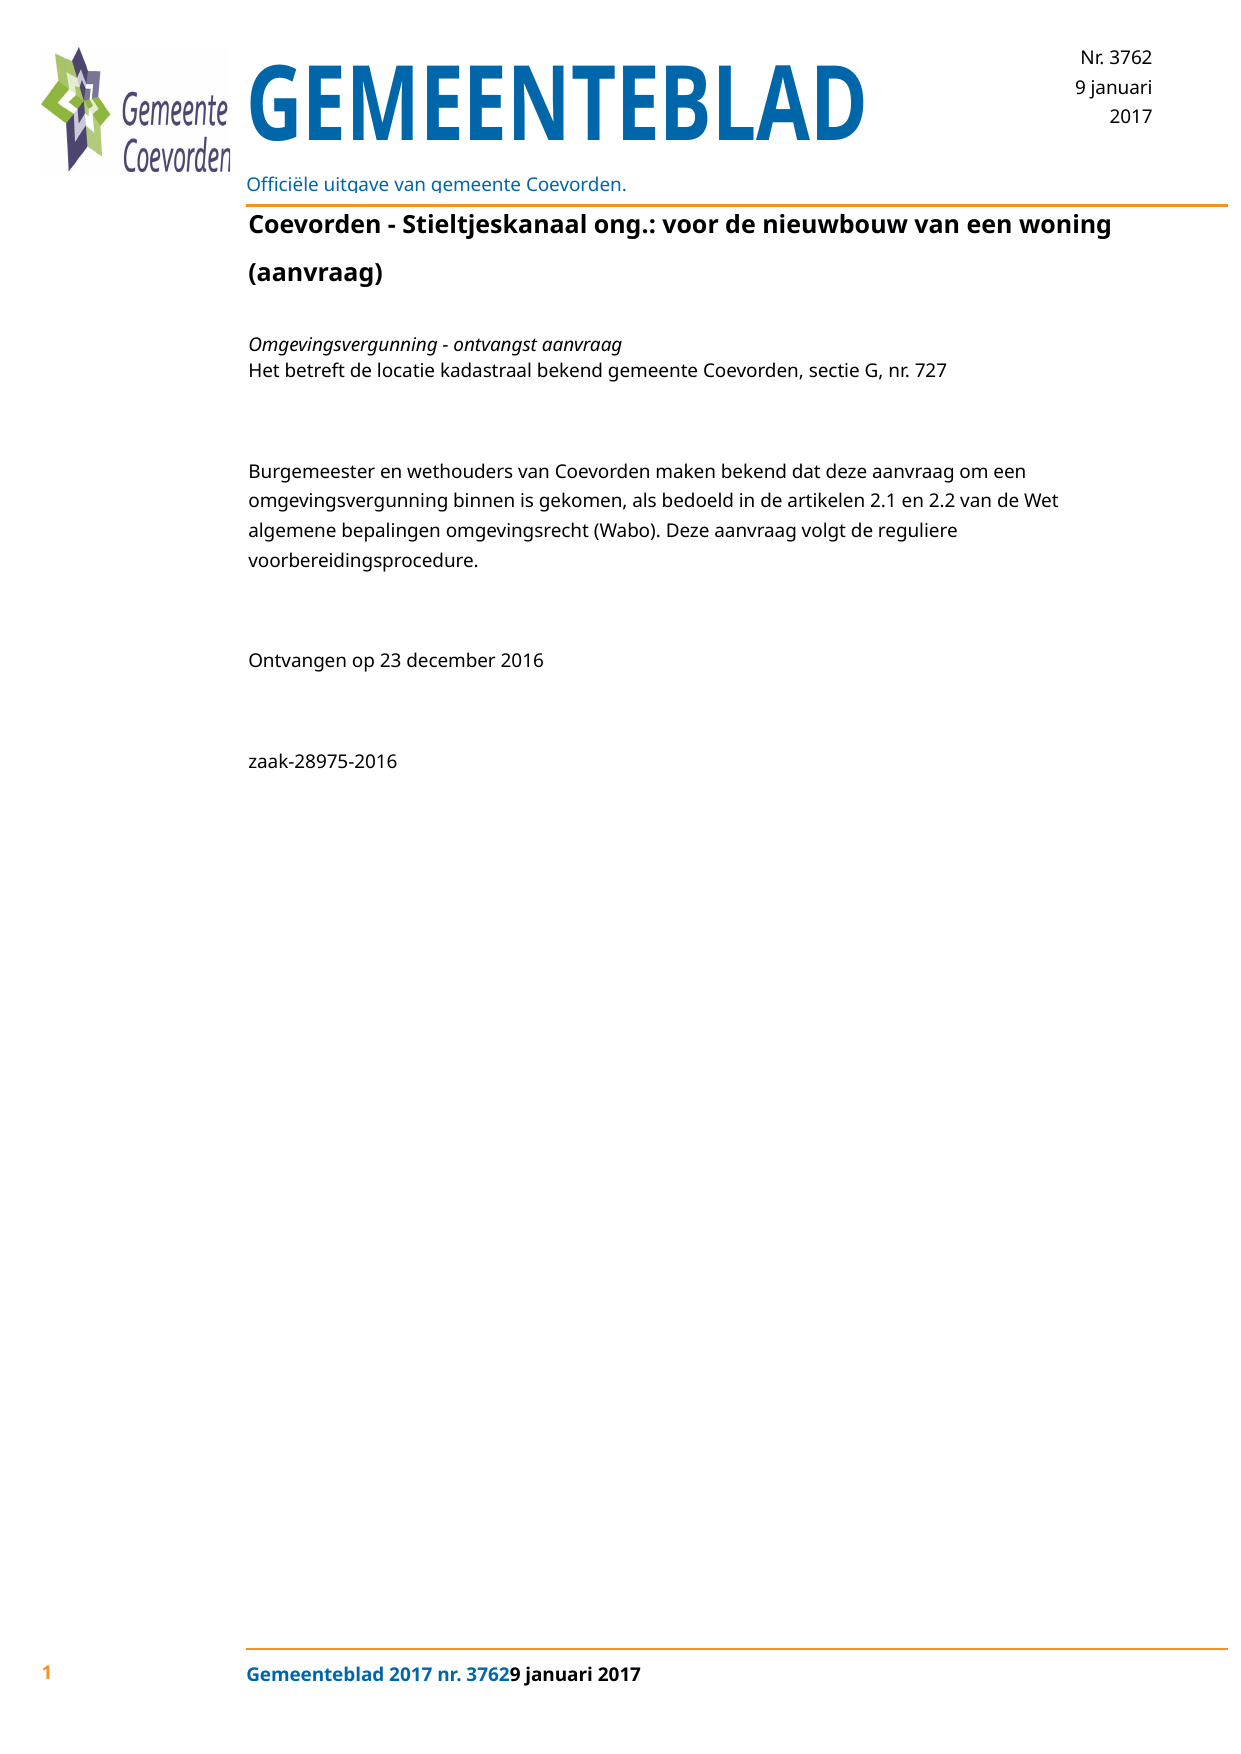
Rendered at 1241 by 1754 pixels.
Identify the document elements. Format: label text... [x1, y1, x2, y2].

text Coevorden - Stieltjeskanaal ong.: voor de nieuwbouw van een woning (aanvraag) [248, 207, 1152, 288]
text zaak-28975-2016 [248, 748, 1152, 774]
text Omgevingsvergunning - ontvangst aanvraag [248, 331, 1152, 357]
text Ontvangen op 23 december 2016 [248, 648, 1152, 673]
text Burgemeester en wethouders van Coevorden maken bekend dat deze aanvraag om een omgevingsvergunning binnen is gekomen, als bedoeld in de artikelen 2.1 en 2.2 van de Wet algemene bepalingen omgevingsrecht (Wabo). Deze aanvraag volgt de reguliere voorbereidingsprocedure. [248, 458, 1152, 572]
picture [41, 47, 231, 172]
text Het betreft de locatie kadastraal bekend gemeente Coevorden, sectie G, nr. 727 [248, 357, 1152, 383]
